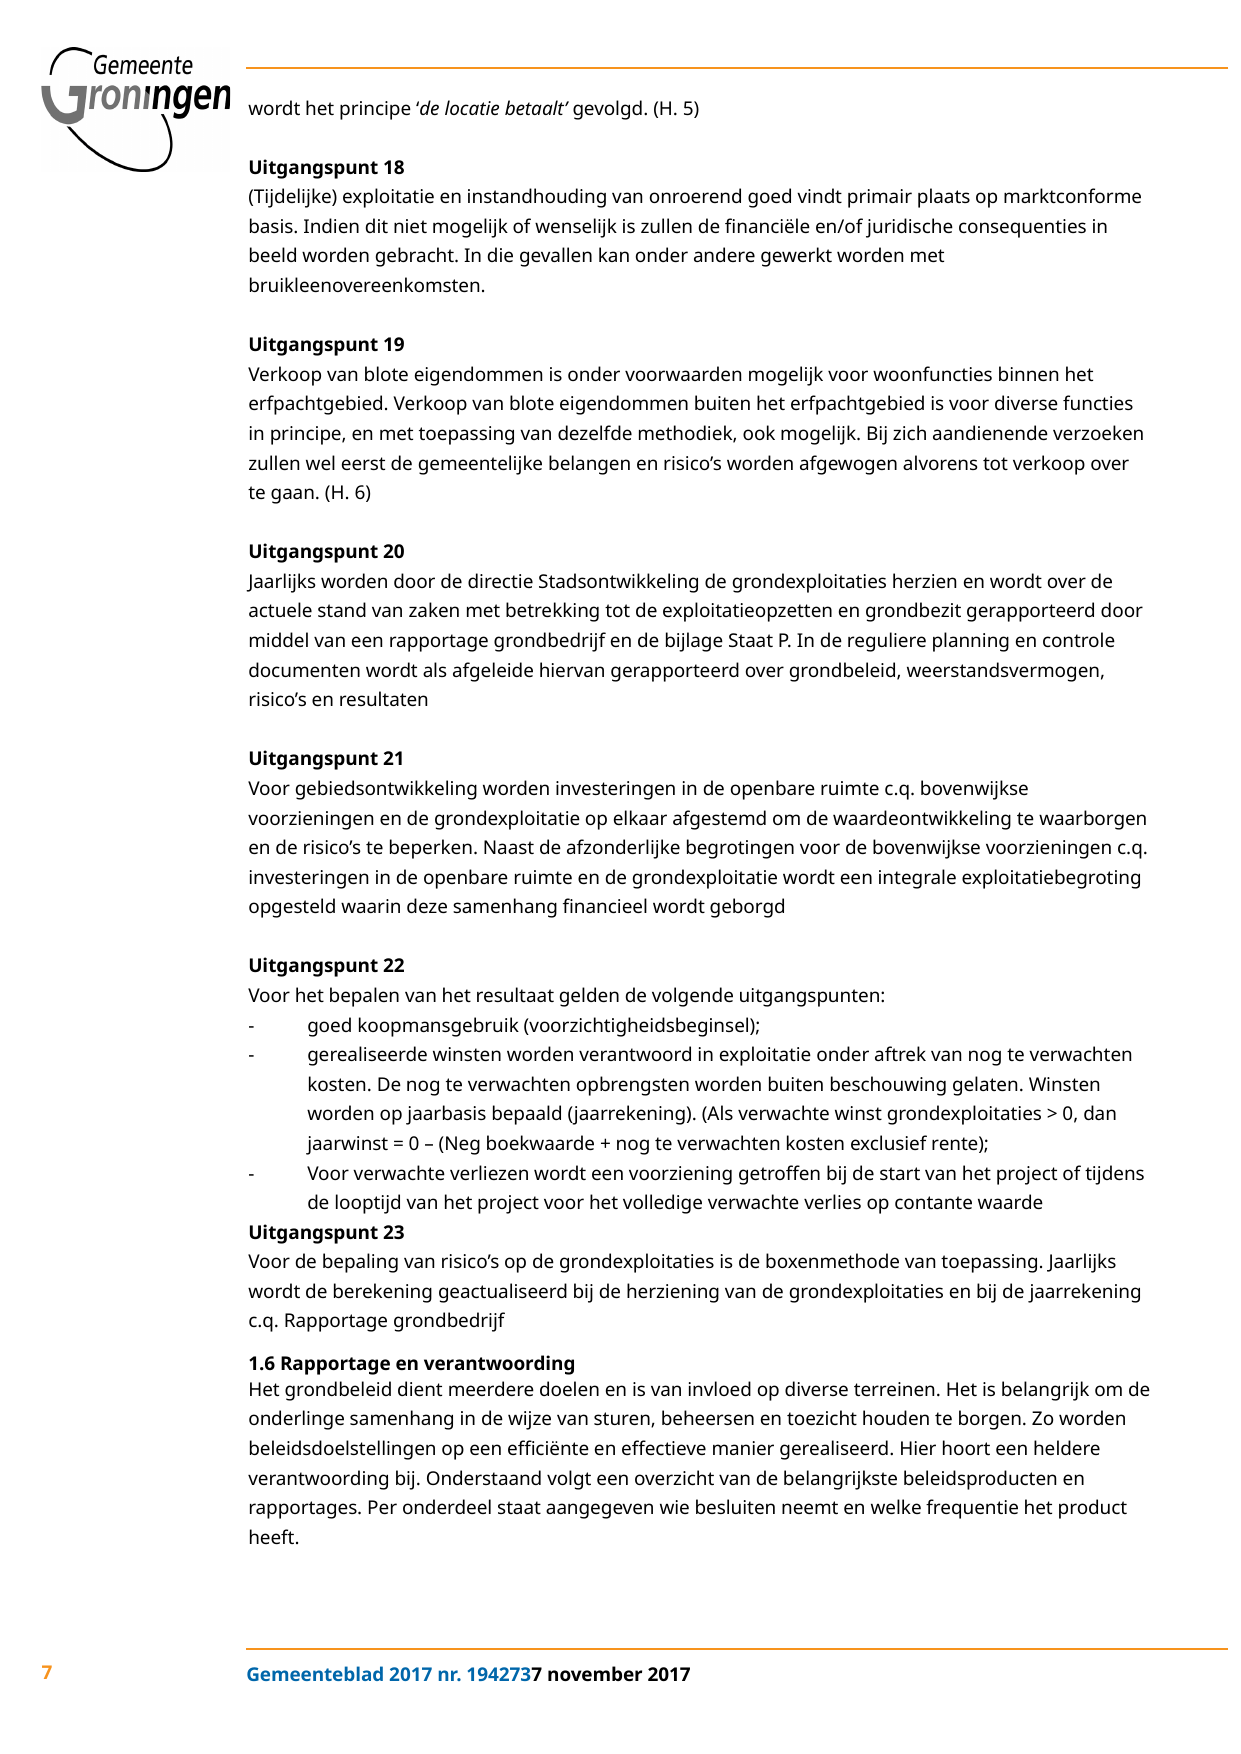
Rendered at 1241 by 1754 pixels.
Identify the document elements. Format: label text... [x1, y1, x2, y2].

table_header wordt het principe ‘de locatie betaalt’ gevolgd. (H. 5) Uitgangspunt 18 (Tijdelijke) exploitatie en instandhouding van onroerend goed vindt primair plaats op marktconforme basis. Indien dit niet mogelijk of wenselijk is zullen de financiële en/of juridische consequenties in beeld worden gebracht. In die gevallen kan onder andere gewerkt worden met bruikleenovereenkomsten. Uitgangspunt 19 Verkoop van blote eigendommen is onder voorwaarden mogelijk voor woonfuncties binnen het erfpachtgebied. Verkoop van blote eigendommen buiten het erfpachtgebied is voor diverse functies in principe, en met toepassing van dezelfde methodiek, ook mogelijk. Bij zich aandienende verzoeken zullen wel eerst de gemeentelijke belangen en risico’s worden afgewogen alvorens tot verkoop over te gaan. (H. 6) Uitgangspunt 20 Jaarlijks worden door de directie Stadsontwikkeling de grondexploitaties herzien en wordt over de actuele stand van zaken met betrekking tot de exploitatieopzetten en grondbezit gerapporteerd door middel van een rapportage grondbedrijf en de bijlage Staat P. In de reguliere planning en controle documenten wordt als afgeleide hiervan gerapporteerd over grondbeleid, weerstandsvermogen, risico’s en resultaten Uitgangspunt 21 Voor gebiedsontwikkeling worden investeringen in de openbare ruimte c.q. bovenwijkse voorzieningen en de grondexploitatie op elkaar afgestemd om de waardeontwikkeling te waarborgen en de risico’s te beperken. Naast de afzonderlijke begrotingen voor de bovenwijkse voorzieningen c.q. investeringen in de openbare ruimte en de grondexploitatie wordt een integrale exploitatiebegroting opgesteld waarin deze samenhang financieel wordt geborgd Uitgangspunt 22 Voor het bepalen van het resultaat gelden de volgende uitgangspunten: goed koopmansgebruik (voorzichtigheidsbeginsel); gerealiseerde winsten worden verantwoord in exploitatie onder aftrek van nog te verwachten kosten. De nog te verwachten opbrengsten worden buiten beschouwing gelaten. Winsten worden op jaarbasis bepaald (jaarrekening). (Als verwachte winst grondexploitaties > 0, dan jaarwinst = 0 – (Neg boekwaarde + nog te verwachten kosten exclusief rente); Voor verwachte verliezen wordt een voorziening getroffen bij de start van het project of tijdens de looptijd van het project voor het volledige verwachte verlies op contante waarde Uitgangspunt 23 Voor de bepaling van risico’s op de grondexploitaties is de boxenmethode van toepassing. Jaarlijks wordt de berekening geactualiseerd bij de herziening van de grondexploitaties en bij de jaarrekening c.q. Rapportage grondbedrijf [248, 95, 1152, 1333]
text Het grondbeleid dient meerdere doelen en is van invloed op diverse terreinen. Het is belangrijk om de onderlinge samenhang in de wijze van sturen, beheersen en toezicht houden te borgen. Zo worden beleidsdoelstellingen op een efficiënte en effectieve manier gerealiseerd. Hier hoort een heldere verantwoording bij. Onderstaand volgt een overzicht van de belangrijkste beleidsproducten en rapportages. Per onderdeel staat aangegeven wie besluiten neemt en welke frequentie het product heeft. [248, 1376, 1152, 1549]
text 1.6 Rapportage en verantwoording [248, 1350, 1152, 1376]
picture [41, 47, 231, 172]
